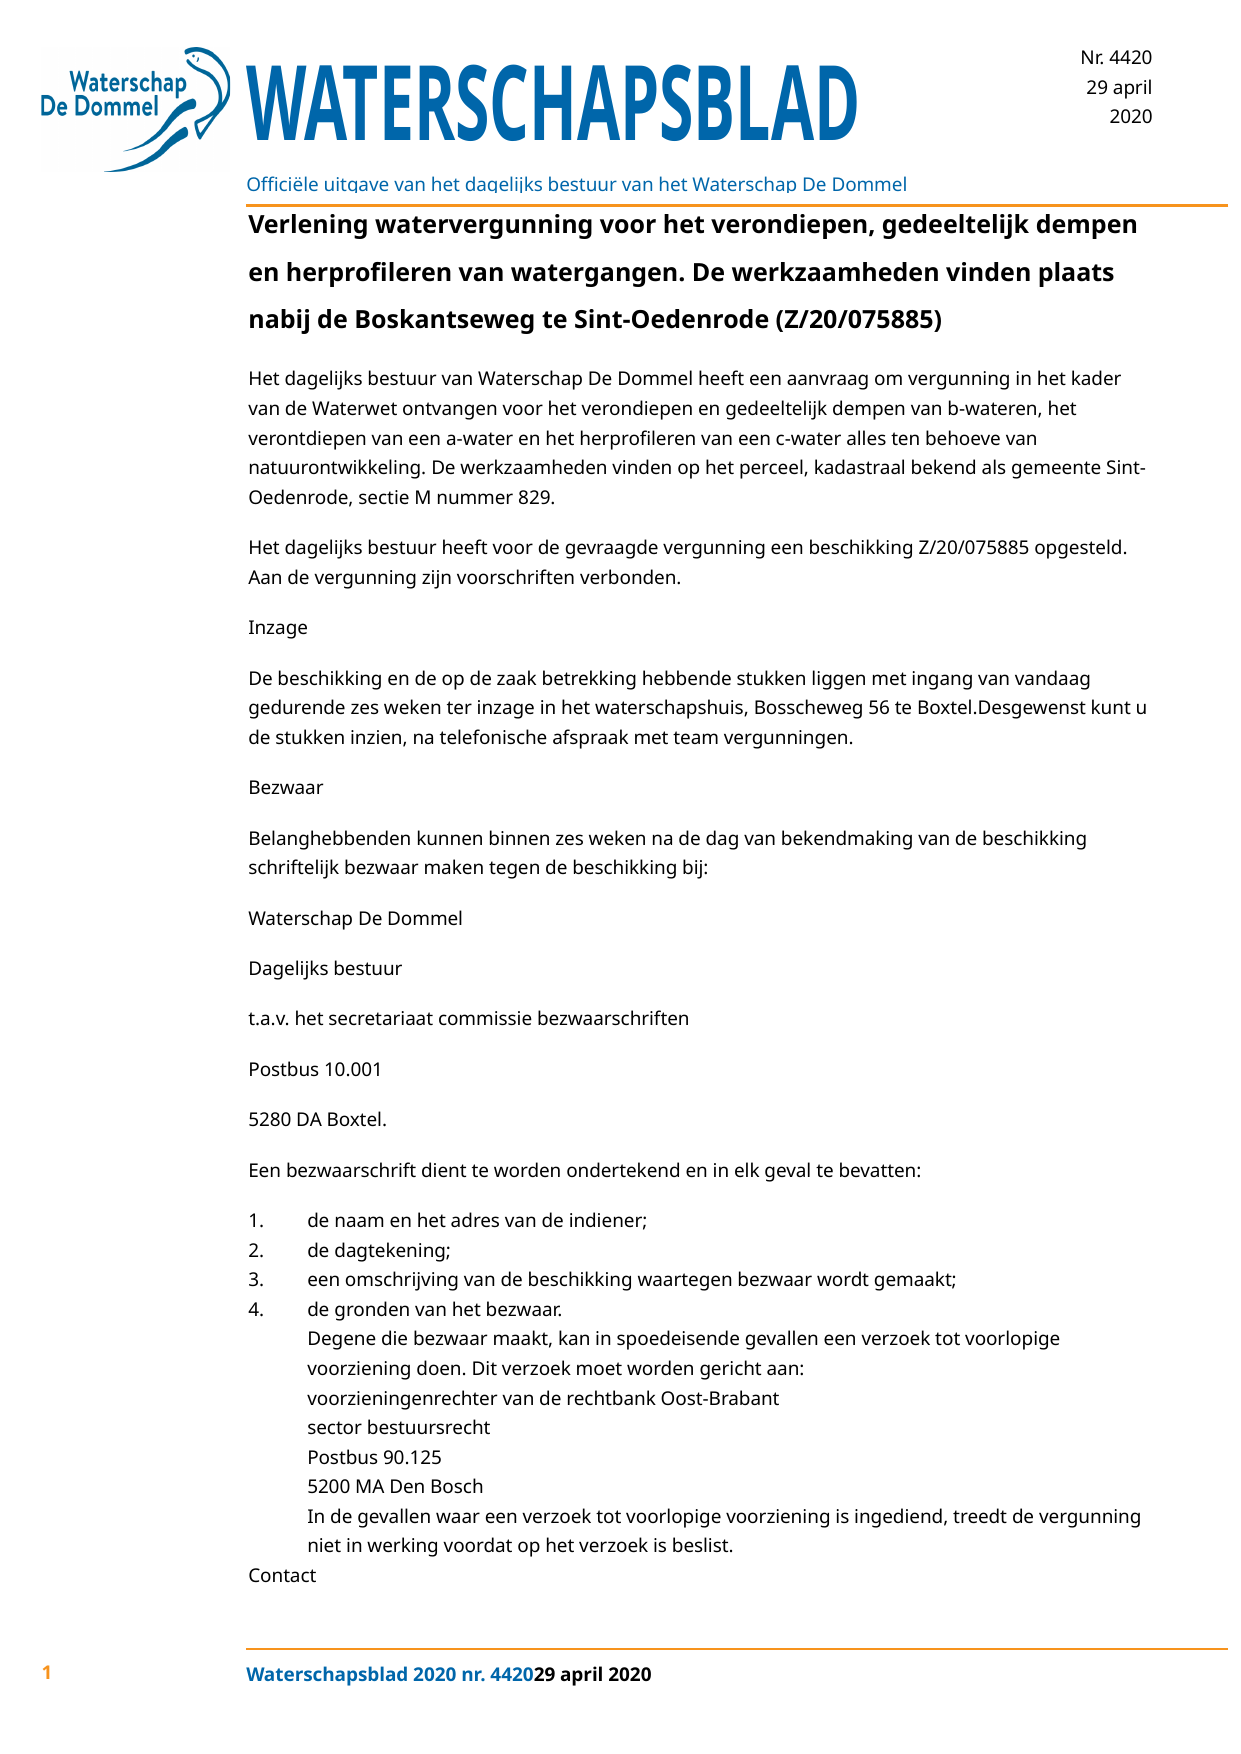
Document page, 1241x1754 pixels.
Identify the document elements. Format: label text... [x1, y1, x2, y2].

text Postbus 10.001 [248, 1056, 1152, 1082]
text Bezwaar [248, 774, 1152, 800]
picture [41, 47, 231, 172]
text Het dagelijks bestuur heeft voor de gevraagde vergunning een beschikking Z/20/075885 opgesteld. Aan de vergunning zijn voorschriften verbonden. [248, 534, 1152, 589]
text De beschikking en de op de zaak betrekking hebbende stukken liggen met ingang van vandaag gedurende zes weken ter inzage in het waterschapshuis, Bosscheweg 56 te Boxtel.Desgewenst kunt u de stukken inzien, na telefonische afspraak met team vergunningen. [248, 665, 1152, 749]
text Contact [248, 1562, 1152, 1588]
text Waterschap De Dommel [248, 905, 1152, 930]
list voorzieningenrechter van de rechtbank Oost-Brabant [248, 1385, 1152, 1410]
picture [45, 99, 51, 111]
list Postbus 90.125 [248, 1444, 1152, 1469]
list In de gevallen waar een verzoek tot voorlopige voorziening is ingediend, treedt de vergunning niet in werking voordat op het verzoek is beslist. [248, 1503, 1152, 1558]
list een omschrijving van de beschikking waartegen bezwaar wordt gemaakt; [248, 1266, 1152, 1292]
text t.a.v. het secretariaat commissie bezwaarschriften [248, 1006, 1152, 1031]
list 5200 MA Den Bosch [248, 1473, 1152, 1499]
text Een bezwaarschrift dient te worden ondertekend en in elk geval te bevatten: [248, 1157, 1152, 1182]
text 5280 DA Boxtel. [248, 1106, 1152, 1132]
text Inzage [248, 614, 1152, 640]
text Belanghebbenden kunnen binnen zes weken na de dag van bekendmaking van de beschikking schriftelijk bezwaar maken tegen de beschikking bij: [248, 825, 1152, 880]
list de naam en het adres van de indiener; [248, 1207, 1152, 1233]
list de dagtekening; [248, 1237, 1152, 1262]
text Dagelijks bestuur [248, 955, 1152, 981]
picture [204, 47, 231, 76]
list Degene die bezwaar maakt, kan in spoedeisende gevallen een verzoek tot voorlopige voorziening doen. Dit verzoek moet worden gericht aan: [248, 1326, 1152, 1381]
picture [198, 118, 210, 131]
text Verlening watervergunning voor het verondiepen, gedeeltelijk dempen en herprofileren van watergangen. De werkzaamheden vinden plaats nabij de Boskantseweg te Sint-Oedenrode (Z/20/075885) [248, 207, 1152, 336]
list sector bestuursrecht [248, 1414, 1152, 1440]
text Het dagelijks bestuur van Waterschap De Dommel heeft een aanvraag om vergunning in het kader van de Waterwet ontvangen voor het verondiepen en gedeeltelijk dempen van b-wateren, het verontdiepen van een a-water en het herprofileren van een c-water alles ten behoeve van natuurontwikkeling. De werkzaamheden vinden op het perceel, kadastraal bekend als gemeente Sint-Oedenrode, sectie M nummer 829. [248, 366, 1152, 509]
list de gronden van het bezwaar. [248, 1296, 1152, 1322]
